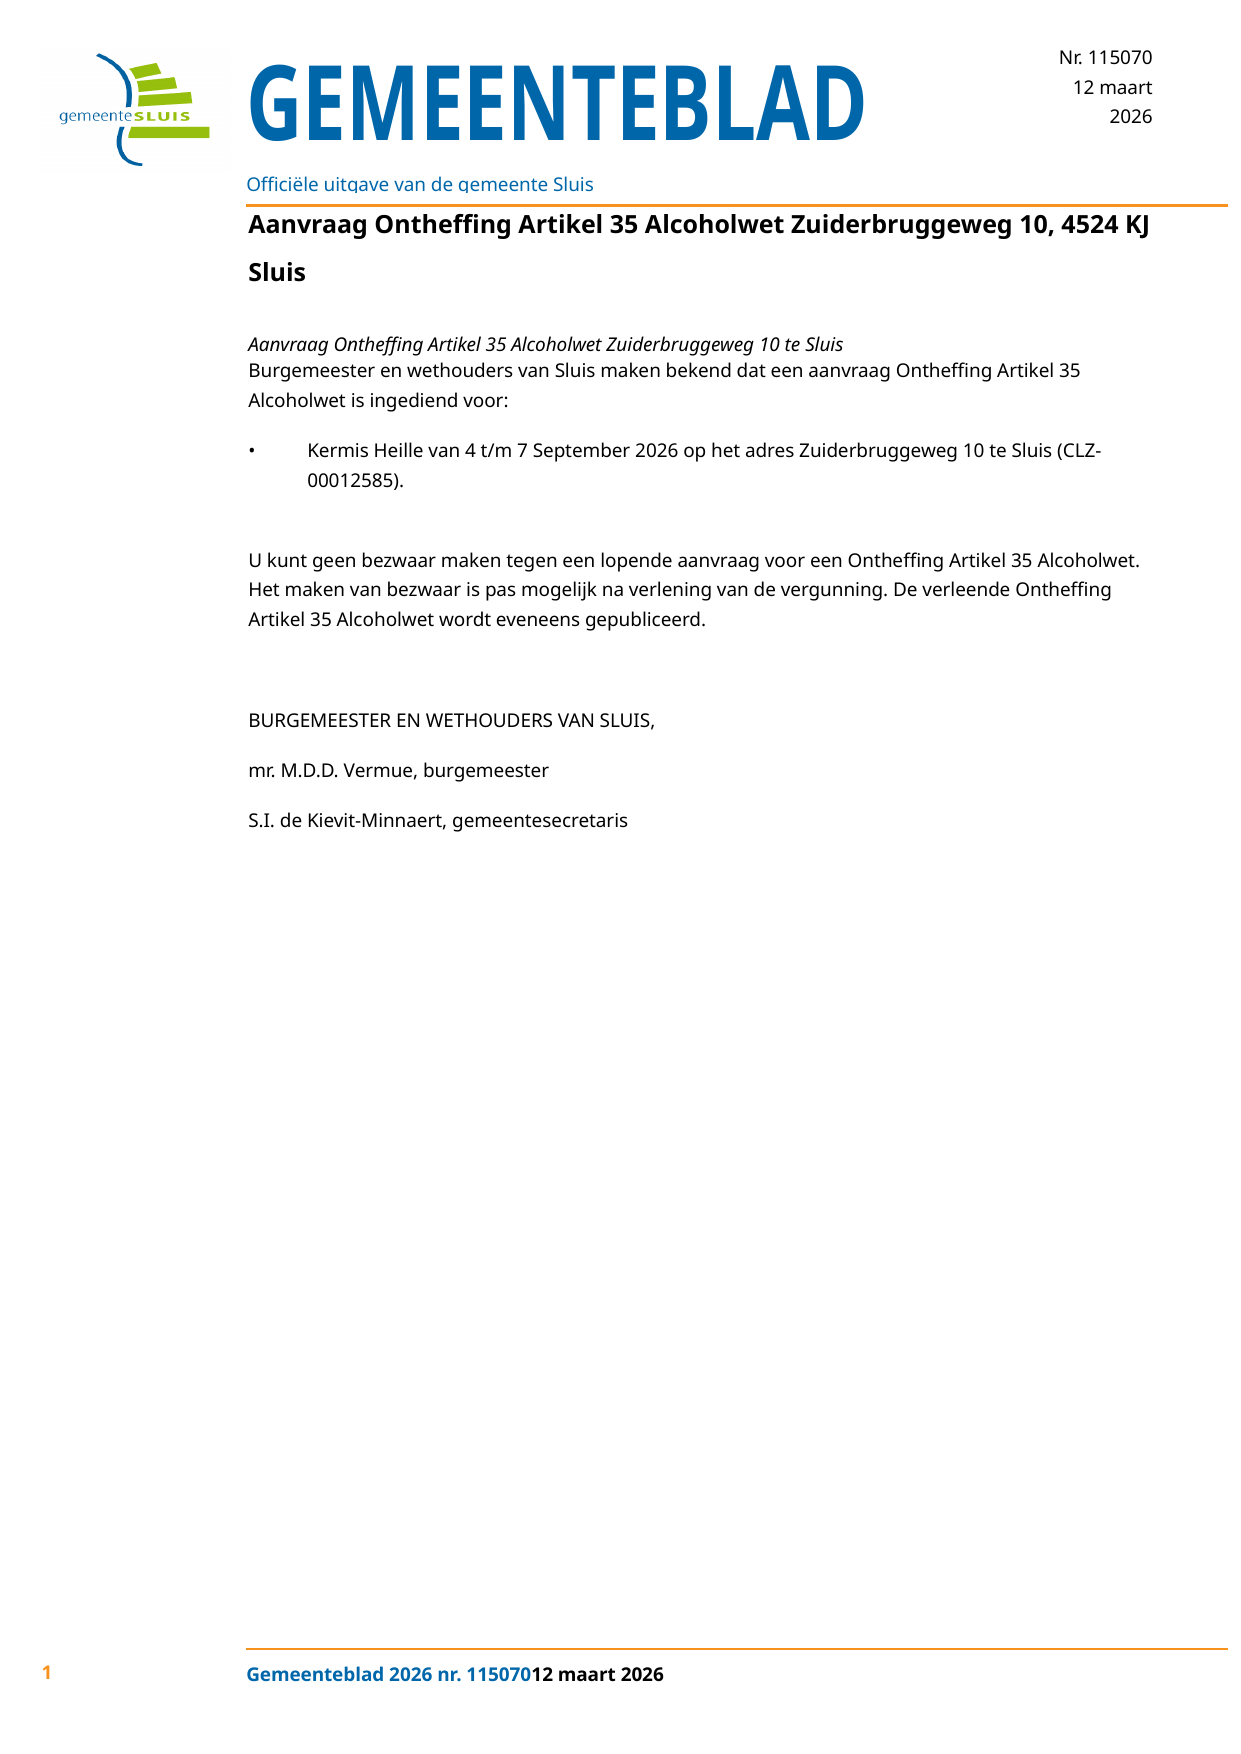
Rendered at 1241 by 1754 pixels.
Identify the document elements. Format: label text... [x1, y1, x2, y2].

text Burgemeester en wethouders van Sluis maken bekend dat een aanvraag Ontheffing Artikel 35 Alcoholwet is ingediend voor: [248, 357, 1152, 412]
text S.I. de Kievit-Minnaert, gemeentesecretaris [248, 808, 1152, 833]
text Aanvraag Ontheffing Artikel 35 Alcoholwet Zuiderbruggeweg 10, 4524 KJ Sluis [248, 207, 1152, 288]
text BURGEMEESTER EN WETHOUDERS VAN SLUIS, [248, 707, 1152, 732]
text Aanvraag Ontheffing Artikel 35 Alcoholwet Zuiderbruggeweg 10 te Sluis [248, 331, 1152, 357]
text U kunt geen bezwaar maken tegen een lopende aanvraag voor een Ontheffing Artikel 35 Alcoholwet. Het maken van bezwaar is pas mogelijk na verlening van de vergunning. De verleende Ontheffing Artikel 35 Alcoholwet wordt eveneens gepubliceerd. [248, 547, 1152, 632]
list Kermis Heille van 4 t/m 7 September 2026 op het adres Zuiderbruggeweg 10 te Sluis (CLZ-00012585). [248, 437, 1152, 492]
text mr. M.D.D. Vermue, burgemeester [248, 757, 1152, 783]
picture [41, 47, 231, 172]
